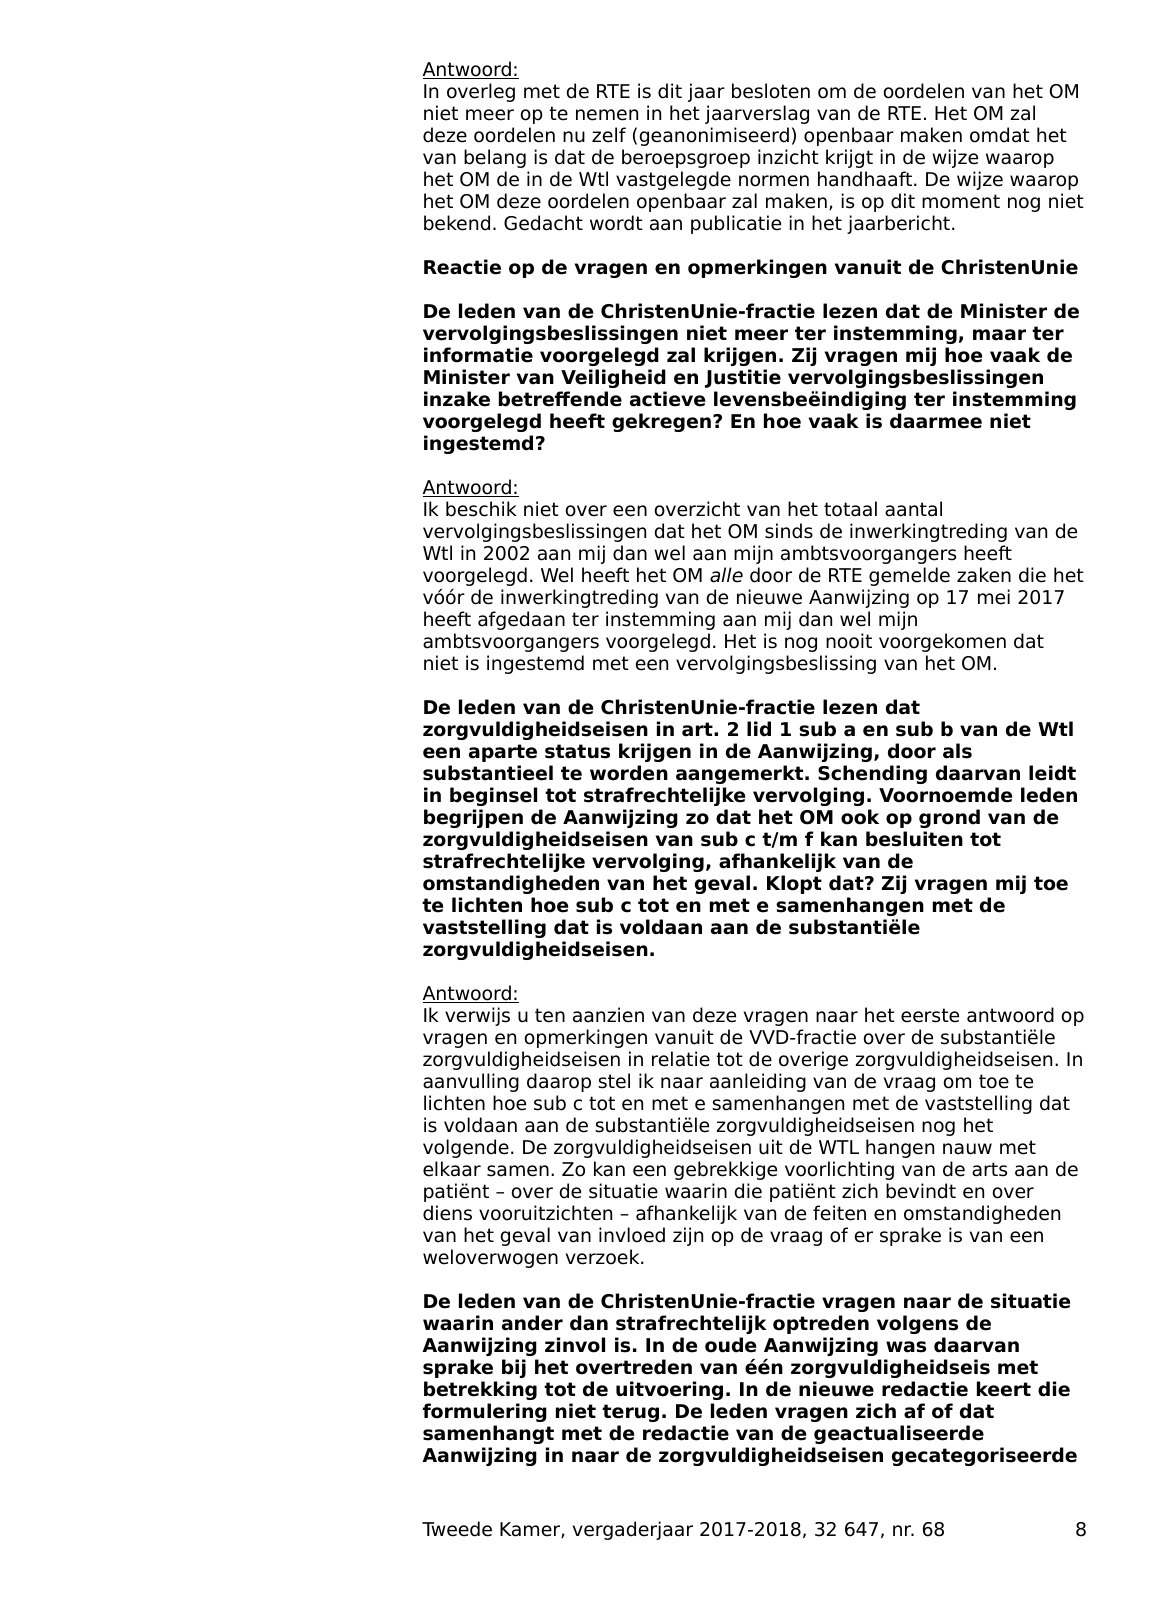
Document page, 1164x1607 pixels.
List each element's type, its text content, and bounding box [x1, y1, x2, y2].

text De leden van de ChristenUnie-fractie vragen naar de situatie waarin ander dan strafrechtelijk optreden volgens de Aanwijzing zinvol is. In de oude Aanwijzing was daarvan sprake bij het overtreden van één zorgvuldigheidseis met betrekking tot de uitvoering. In de nieuwe redactie keert die formulering niet terug. De leden vragen zich af of dat samenhangt met de redactie van de geactualiseerde Aanwijzing in naar de zorgvuldigheidseisen gecategoriseerde [422, 1291, 1087, 1467]
text Ik beschik niet over een overzicht van het totaal aantal vervolgingsbeslissingen dat het OM sinds de inwerkingtreding van de Wtl in 2002 aan mij dan wel aan mijn ambtsvoorgangers heeft voorgelegd. Wel heeft het OM alle door de RTE gemelde zaken die het vóór de inwerkingtreding van de nieuwe Aanwijzing op 17 mei 2017 heeft afgedaan ter instemming aan mij dan wel mijn ambtsvoorgangers voorgelegd. Het is nog nooit voorgekomen dat niet is ingestemd met een vervolgingsbeslissing van het OM. [422, 499, 1087, 675]
text In overleg met de RTE is dit jaar besloten om de oordelen van het OM niet meer op te nemen in het jaarverslag van de RTE. Het OM zal deze oordelen nu zelf (geanonimiseerd) openbaar maken omdat het van belang is dat de beroepsgroep inzicht krijgt in de wijze waarop het OM de in de Wtl vastgelegde normen handhaaft. De wijze waarop het OM deze oordelen openbaar zal maken, is op dit moment nog niet bekend. Gedacht wordt aan publicatie in het jaarbericht. [422, 81, 1087, 235]
text Antwoord: [422, 983, 1087, 1005]
text Antwoord: [422, 59, 1087, 81]
text De leden van de ChristenUnie-fractie lezen dat de Minister de vervolgingsbeslissingen niet meer ter instemming, maar ter informatie voorgelegd zal krijgen. Zij vragen mij hoe vaak de Minister van Veiligheid en Justitie vervolgingsbeslissingen inzake betreffende actieve levensbeëindiging ter instemming voorgelegd heeft gekregen? En hoe vaak is daarmee niet ingestemd? [422, 301, 1087, 455]
text Antwoord: [422, 477, 1087, 499]
text Ik verwijs u ten aanzien van deze vragen naar het eerste antwoord op vragen en opmerkingen vanuit de VVD-fractie over de substantiële zorgvuldigheidseisen in relatie tot de overige zorgvuldigheidseisen. In aanvulling daarop stel ik naar aanleiding van de vraag om toe te lichten hoe sub c tot en met e samenhangen met de vaststelling dat is voldaan aan de substantiële zorgvuldigheidseisen nog het volgende. De zorgvuldigheidseisen uit de WTL hangen nauw met elkaar samen. Zo kan een gebrekkige voorlichting van de arts aan de patiënt – over de situatie waarin die patiënt zich bevindt en over diens vooruitzichten – afhankelijk van de feiten en omstandigheden van het geval van invloed zijn op de vraag of er sprake is van een weloverwogen verzoek. [422, 1005, 1087, 1269]
subtitle Reactie op de vragen en opmerkingen vanuit de ChristenUnie [422, 257, 1087, 279]
text De leden van de ChristenUnie-fractie lezen dat zorgvuldigheidseisen in art. 2 lid 1 sub a en sub b van de Wtl een aparte status krijgen in de Aanwijzing, door als substantieel te worden aangemerkt. Schending daarvan leidt in beginsel tot strafrechtelijke vervolging. Voornoemde leden begrijpen de Aanwijzing zo dat het OM ook op grond van de zorgvuldigheidseisen van sub c t/m f kan besluiten tot strafrechtelijke vervolging, afhankelijk van de omstandigheden van het geval. Klopt dat? Zij vragen mij toe te lichten hoe sub c tot en met e samenhangen met de vaststelling dat is voldaan aan de substantiële zorgvuldigheidseisen. [422, 697, 1087, 961]
